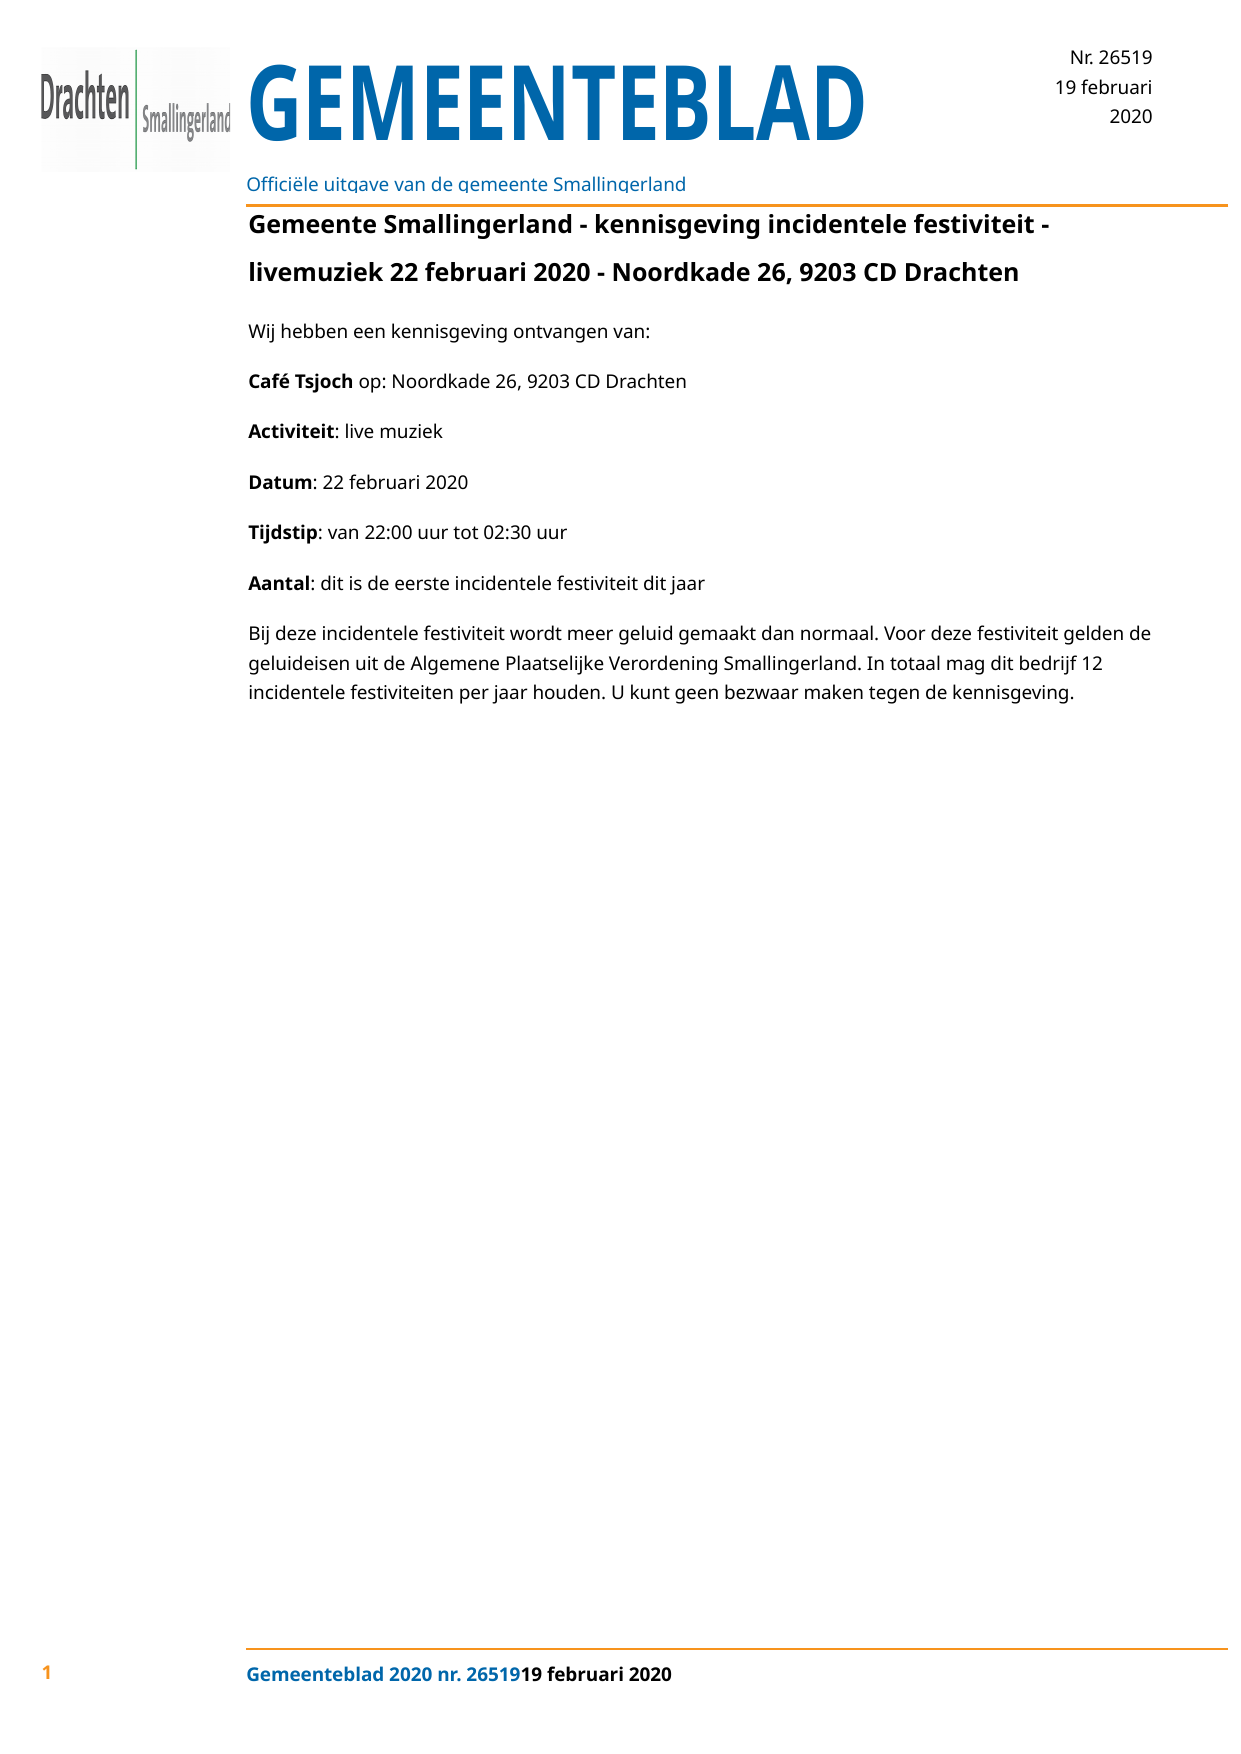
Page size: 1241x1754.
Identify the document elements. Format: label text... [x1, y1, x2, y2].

text Aantal: dit is de eerste incidentele festiviteit dit jaar [248, 570, 1152, 596]
text Tijdstip: van 22:00 uur tot 02:30 uur [248, 519, 1152, 545]
text Datum: 22 februari 2020 [248, 469, 1152, 495]
text Wij hebben een kennisgeving ontvangen van: [248, 318, 1152, 344]
text Bij deze incidentele festiviteit wordt meer geluid gemaakt dan normaal. Voor deze festiviteit gelden de geluideisen uit de Algemene Plaatselijke Verordening Smallingerland. In totaal mag dit bedrijf 12 incidentele festiviteiten per jaar houden. U kunt geen bezwaar maken tegen de kennisgeving. [248, 620, 1152, 705]
picture [41, 47, 231, 172]
text Activiteit: live muziek [248, 419, 1152, 444]
text Gemeente Smallingerland - kennisgeving incidentele festiviteit - livemuziek 22 februari 2020 - Noordkade 26, 9203 CD Drachten [248, 207, 1152, 288]
text Café Tsjoch op: Noordkade 26, 9203 CD Drachten [248, 368, 1152, 394]
